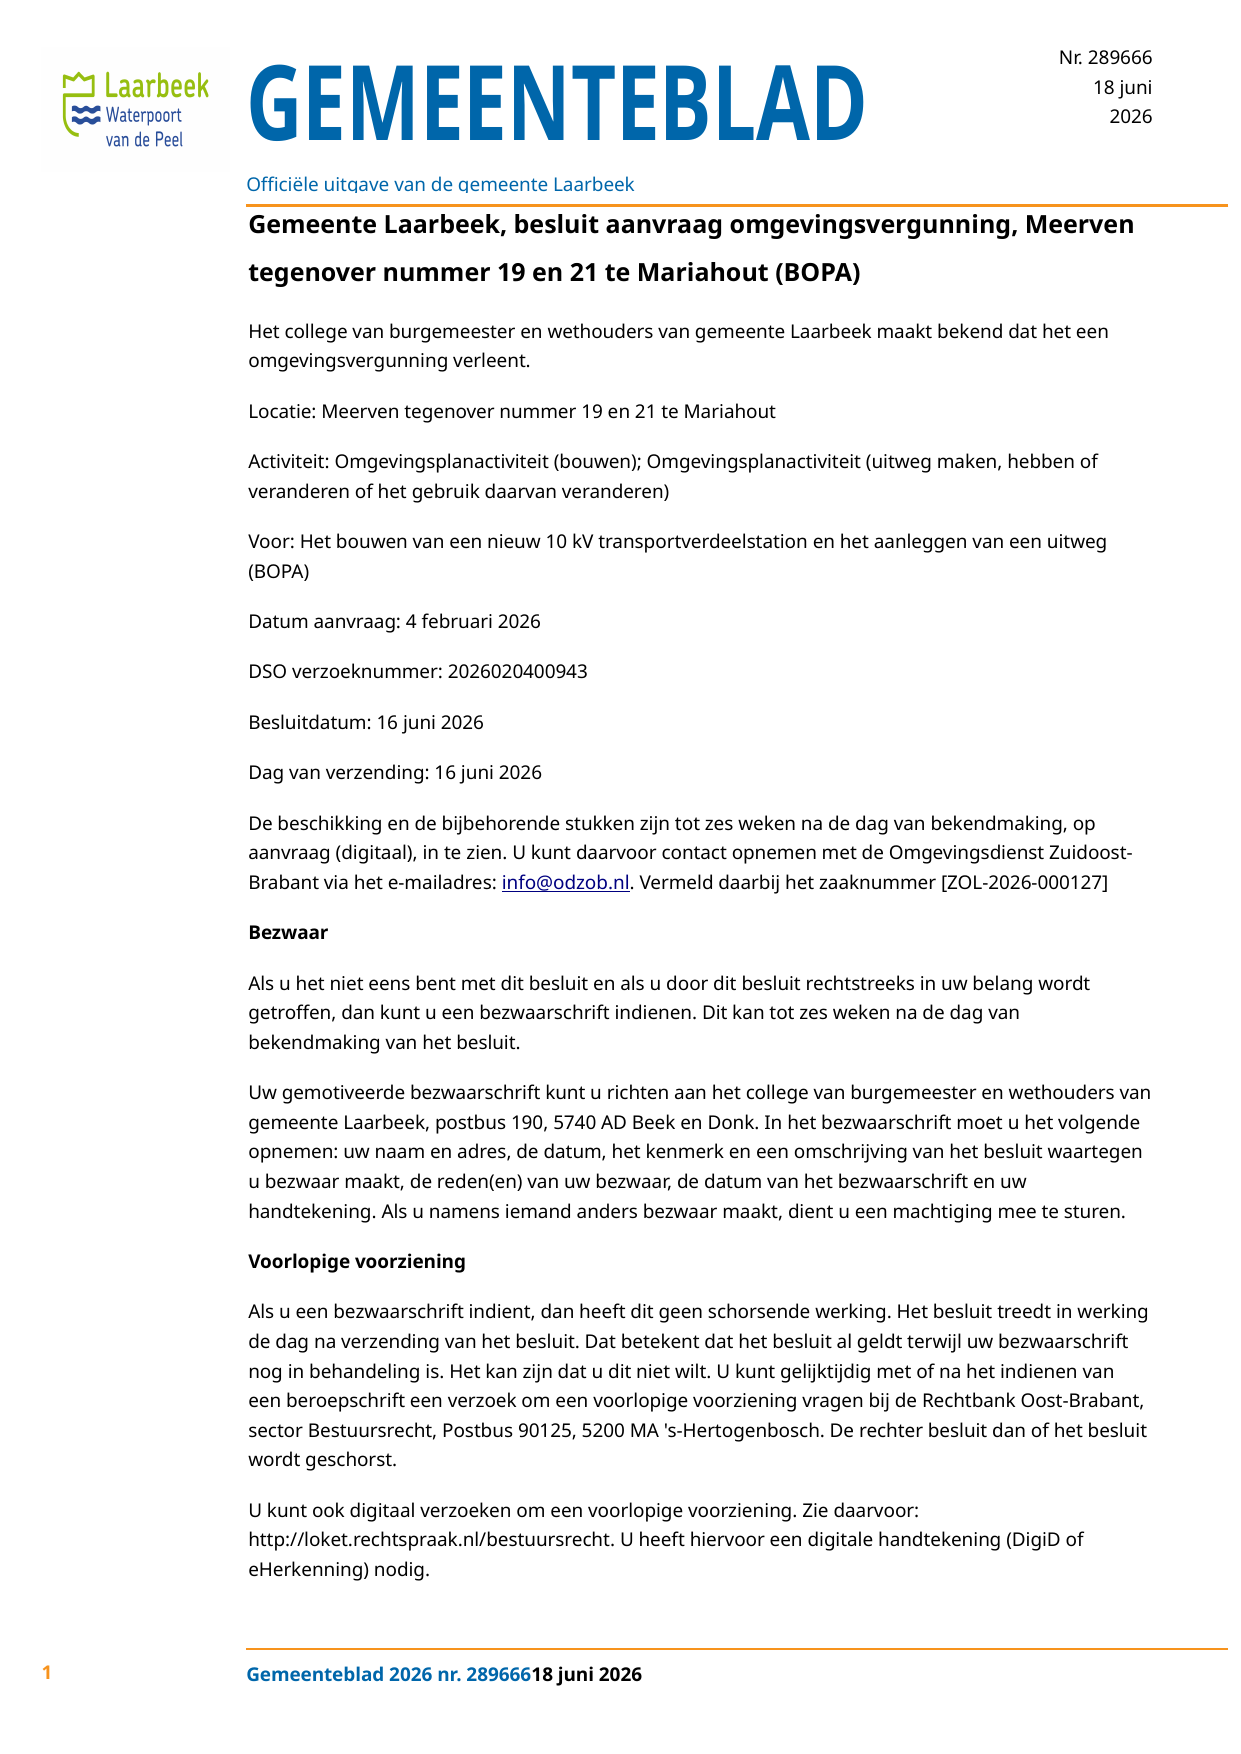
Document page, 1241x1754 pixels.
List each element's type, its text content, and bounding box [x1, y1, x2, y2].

text Voor: Het bouwen van een nieuw 10 kV transportverdeelstation en het aanleggen van een uitweg (BOPA) [248, 528, 1152, 584]
text Als u het niet eens bent met dit besluit en als u door dit besluit rechtstreeks in uw belang wordt getroffen, dan kunt u een bezwaarschrift indienen. Dit kan tot zes weken na de dag van bekendmaking van het besluit. [248, 970, 1152, 1055]
text Datum aanvraag: 4 februari 2026 [248, 608, 1152, 634]
text Als u een bezwaarschrift indient, dan heeft dit geen schorsende werking. Het besluit treedt in werking de dag na verzending van het besluit. Dat betekent dat het besluit al geldt terwijl uw bezwaarschrift nog in behandeling is. Het kan zijn dat u dit niet wilt. U kunt gelijktijdig met of na het indienen van een beroepschrift een verzoek om een voorlopige voorziening vragen bij de Rechtbank Oost-Brabant, sector Bestuursrecht, Postbus 90125, 5200 MA 's‑Hertogenbosch. De rechter besluit dan of het besluit wordt geschorst. [248, 1299, 1152, 1472]
text U kunt ook digitaal verzoeken om een voorlopige voorziening. Zie daarvoor: http://loket.rechtspraak.nl/bestuursrecht. U heeft hiervoor een digitale handtekening (DigiD of eHerkenning) nodig. [248, 1497, 1152, 1582]
text Het college van burgemeester en wethouders van gemeente Laarbeek maakt bekend dat het een omgevingsvergunning verleent. [248, 318, 1152, 373]
text Dag van verzending: 16 juni 2026 [248, 759, 1152, 785]
text Voorlopige voorziening [248, 1248, 1152, 1274]
text Gemeente Laarbeek, besluit aanvraag omgevingsvergunning, Meerven tegenover nummer 19 en 21 te Mariahout (BOPA) [248, 207, 1152, 288]
text Bezwaar [248, 919, 1152, 945]
text DSO verzoeknummer: 2026020400943 [248, 659, 1152, 684]
text Uw gemotiveerde bezwaarschrift kunt u richten aan het college van burgemeester en wethouders van gemeente Laarbeek, postbus 190, 5740 AD Beek en Donk. In het bezwaarschrift moet u het volgende opnemen: uw naam en adres, de datum, het kenmerk en een omschrijving van het besluit waartegen u bezwaar maakt, de reden(en) van uw bezwaar, de datum van het bezwaarschrift en uw handtekening. Als u namens iemand anders bezwaar maakt, dient u een machtiging mee te sturen. [248, 1079, 1152, 1224]
text Locatie: Meerven tegenover nummer 19 en 21 te Mariahout [248, 398, 1152, 424]
picture [41, 47, 231, 172]
text Activiteit: Omgevingsplanactiviteit (bouwen); Omgevingsplanactiviteit (uitweg maken, hebben of veranderen of het gebruik daarvan veranderen) [248, 448, 1152, 504]
text De beschikking en de bijbehorende stukken zijn tot zes weken na de dag van bekendmaking, op aanvraag (digitaal), in te zien. U kunt daarvoor contact opnemen met de Omgevingsdienst Zuidoost-Brabant via het e-mailadres: info@odzob.nl. Vermeld daarbij het zaaknummer [ZOL-2026-000127] [248, 810, 1152, 895]
text Besluitdatum: 16 juni 2026 [248, 709, 1152, 735]
